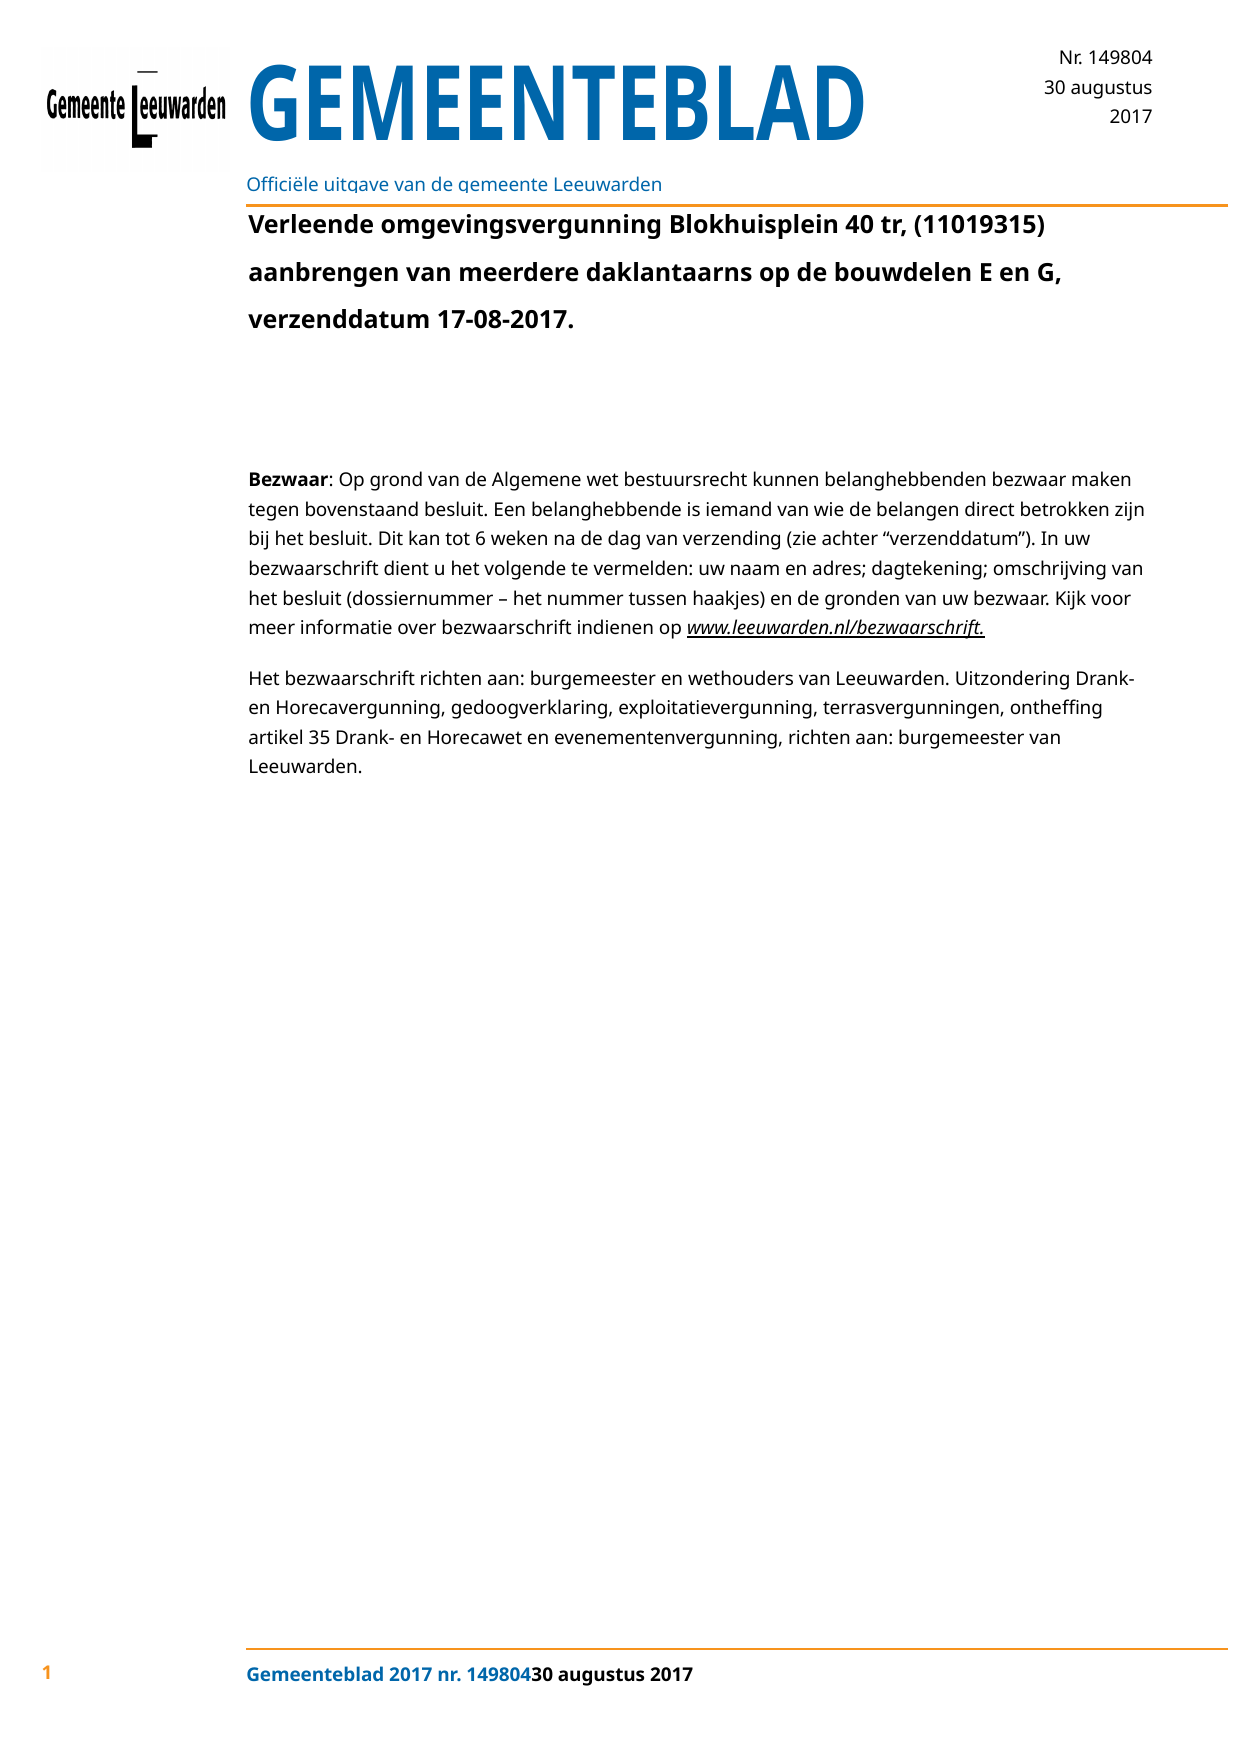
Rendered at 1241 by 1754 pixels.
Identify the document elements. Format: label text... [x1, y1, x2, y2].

text Het bezwaarschrift richten aan: burgemeester en wethouders van Leeuwarden. Uitzondering Drank- en Horecavergunning, gedoogverklaring, exploitatievergunning, terrasvergunningen, ontheffing artikel 35 Drank- en Horecawet en evenementenvergunning, richten aan: burgemeester van Leeuwarden. [248, 665, 1152, 779]
text Bezwaar: Op grond van de Algemene wet bestuursrecht kunnen belanghebbenden bezwaar maken tegen bovenstaand besluit. Een belanghebbende is iemand van wie de belangen direct betrokken zijn bij het besluit. Dit kan tot 6 weken na de dag van verzending (zie achter “verzenddatum”). In uw bezwaarschrift dient u het volgende te vermelden: uw naam en adres; dagtekening; omschrijving van het besluit (dossiernummer – het nummer tussen haakjes) en de gronden van uw bezwaar. Kijk voor meer informatie over bezwaarschrift indienen op www.leeuwarden.nl/bezwaarschrift. [248, 466, 1152, 640]
text Verleende omgevingsvergunning Blokhuisplein 40 tr, (11019315) aanbrengen van meerdere daklantaarns op de bouwdelen E en G, verzenddatum 17-08-2017. [248, 207, 1152, 336]
picture [41, 47, 231, 172]
